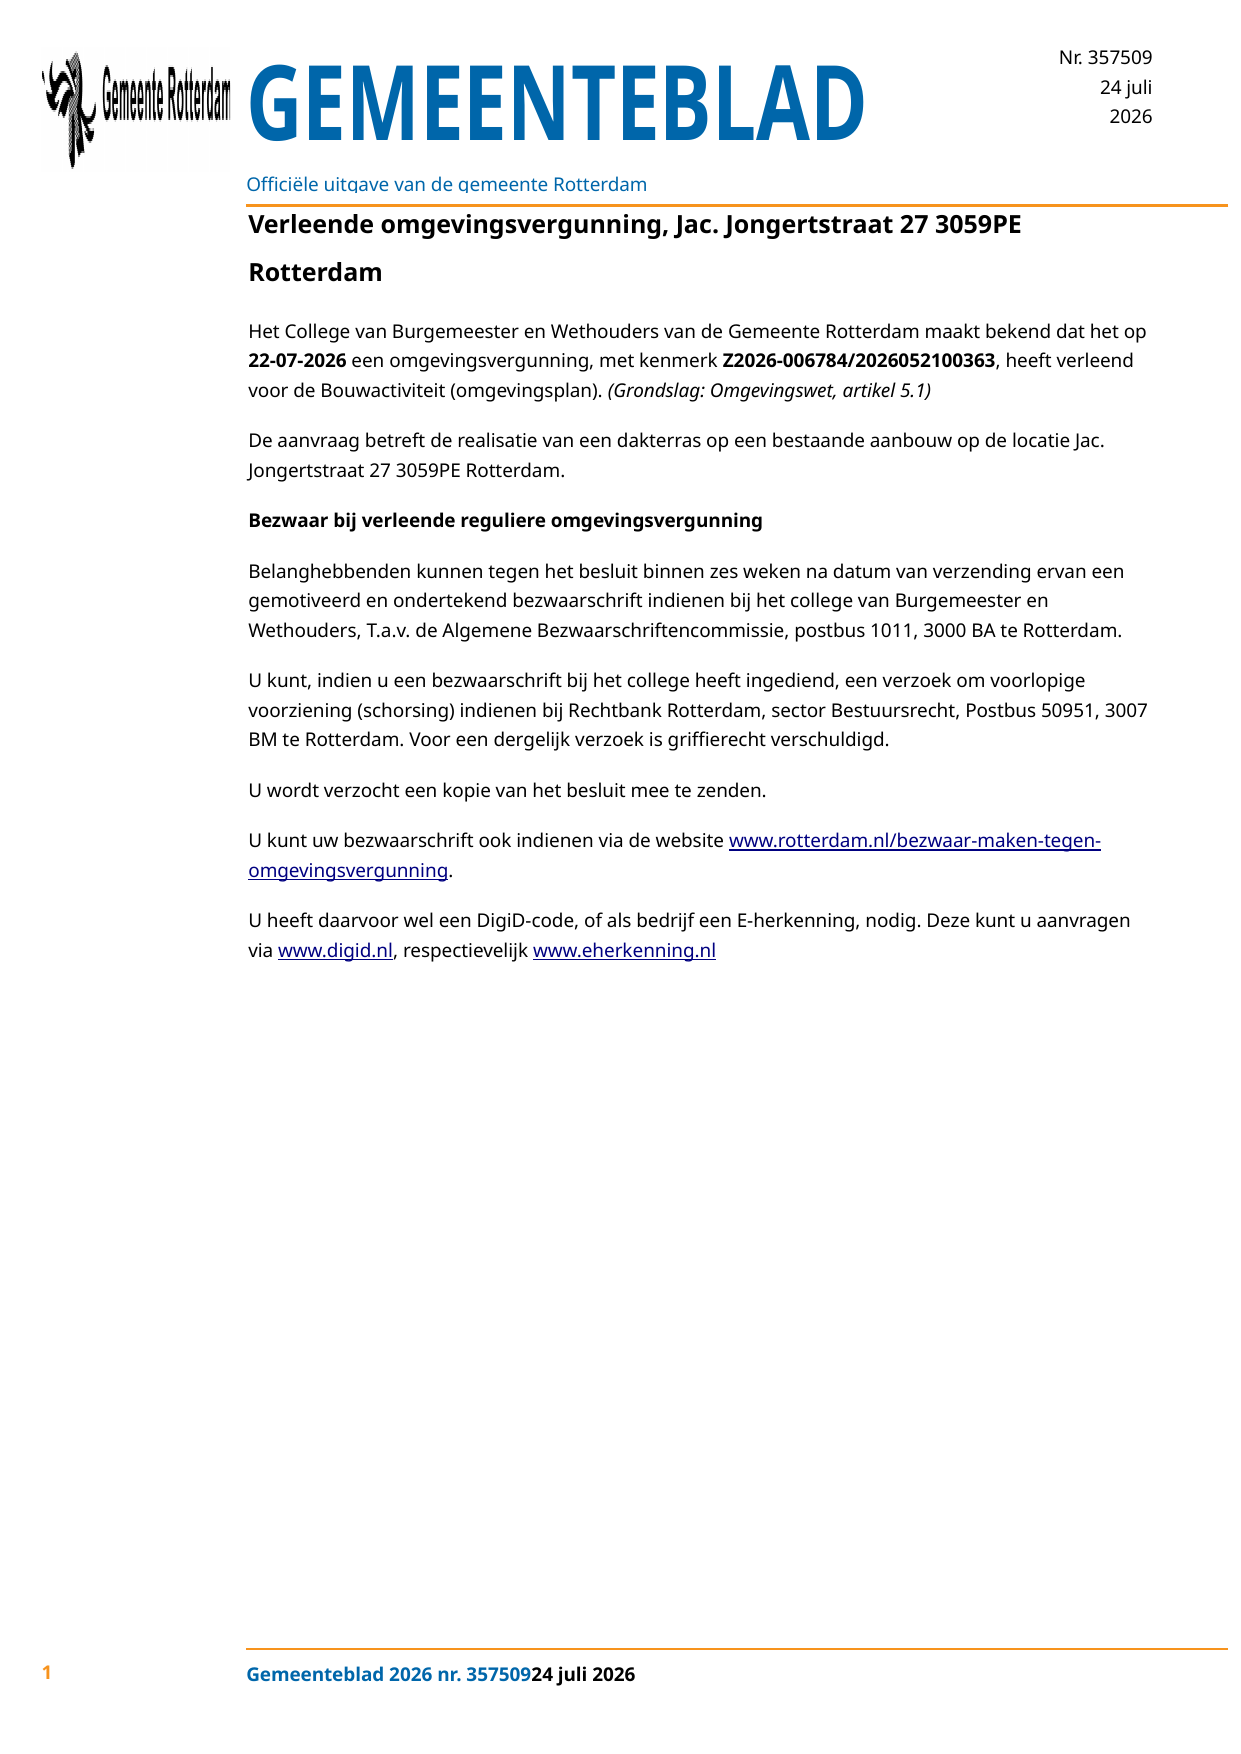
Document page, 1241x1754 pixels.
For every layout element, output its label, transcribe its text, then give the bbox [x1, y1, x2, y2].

text U wordt verzocht een kopie van het besluit mee te zenden. [248, 777, 1152, 803]
text Het College van Burgemeester en Wethouders van de Gemeente Rotterdam maakt bekend dat het op 22-07-2026 een omgevingsvergunning, met kenmerk Z2026-006784/2026052100363, heeft verleend voor de Bouwactiviteit (omgevingsplan). (Grondslag: Omgevingswet, artikel 5.1) [248, 318, 1152, 403]
text U kunt uw bezwaarschrift ook indienen via de website www.rotterdam.nl/bezwaar-maken-tegen-omgevingsvergunning. [248, 827, 1152, 883]
text Verleende omgevingsvergunning, Jac. Jongertstraat 27 3059PE Rotterdam [248, 207, 1152, 288]
text U heeft daarvoor wel een DigiD-code, of als bedrijf een E-herkenning, nodig. Deze kunt u aanvragen via www.digid.nl, respectievelijk www.eherkenning.nl [248, 907, 1152, 963]
picture [41, 47, 231, 172]
text Bezwaar bij verleende reguliere omgevingsvergunning [248, 507, 1152, 533]
text Belanghebbenden kunnen tegen het besluit binnen zes weken na datum van verzending ervan een gemotiveerd en ondertekend bezwaarschrift indienen bij het college van Burgemeester en Wethouders, T.a.v. de Algemene Bezwaarschriftencommissie, postbus 1011, 3000 BA te Rotterdam. [248, 558, 1152, 643]
text De aanvraag betreft de realisatie van een dakterras op een bestaande aanbouw op de locatie Jac. Jongertstraat 27 3059PE Rotterdam. [248, 427, 1152, 483]
text U kunt, indien u een bezwaarschrift bij het college heeft ingediend, een verzoek om voorlopige voorziening (schorsing) indienen bij Rechtbank Rotterdam, sector Bestuursrecht, Postbus 50951, 3007 BM te Rotterdam. Voor een dergelijk verzoek is griffierecht verschuldigd. [248, 667, 1152, 752]
